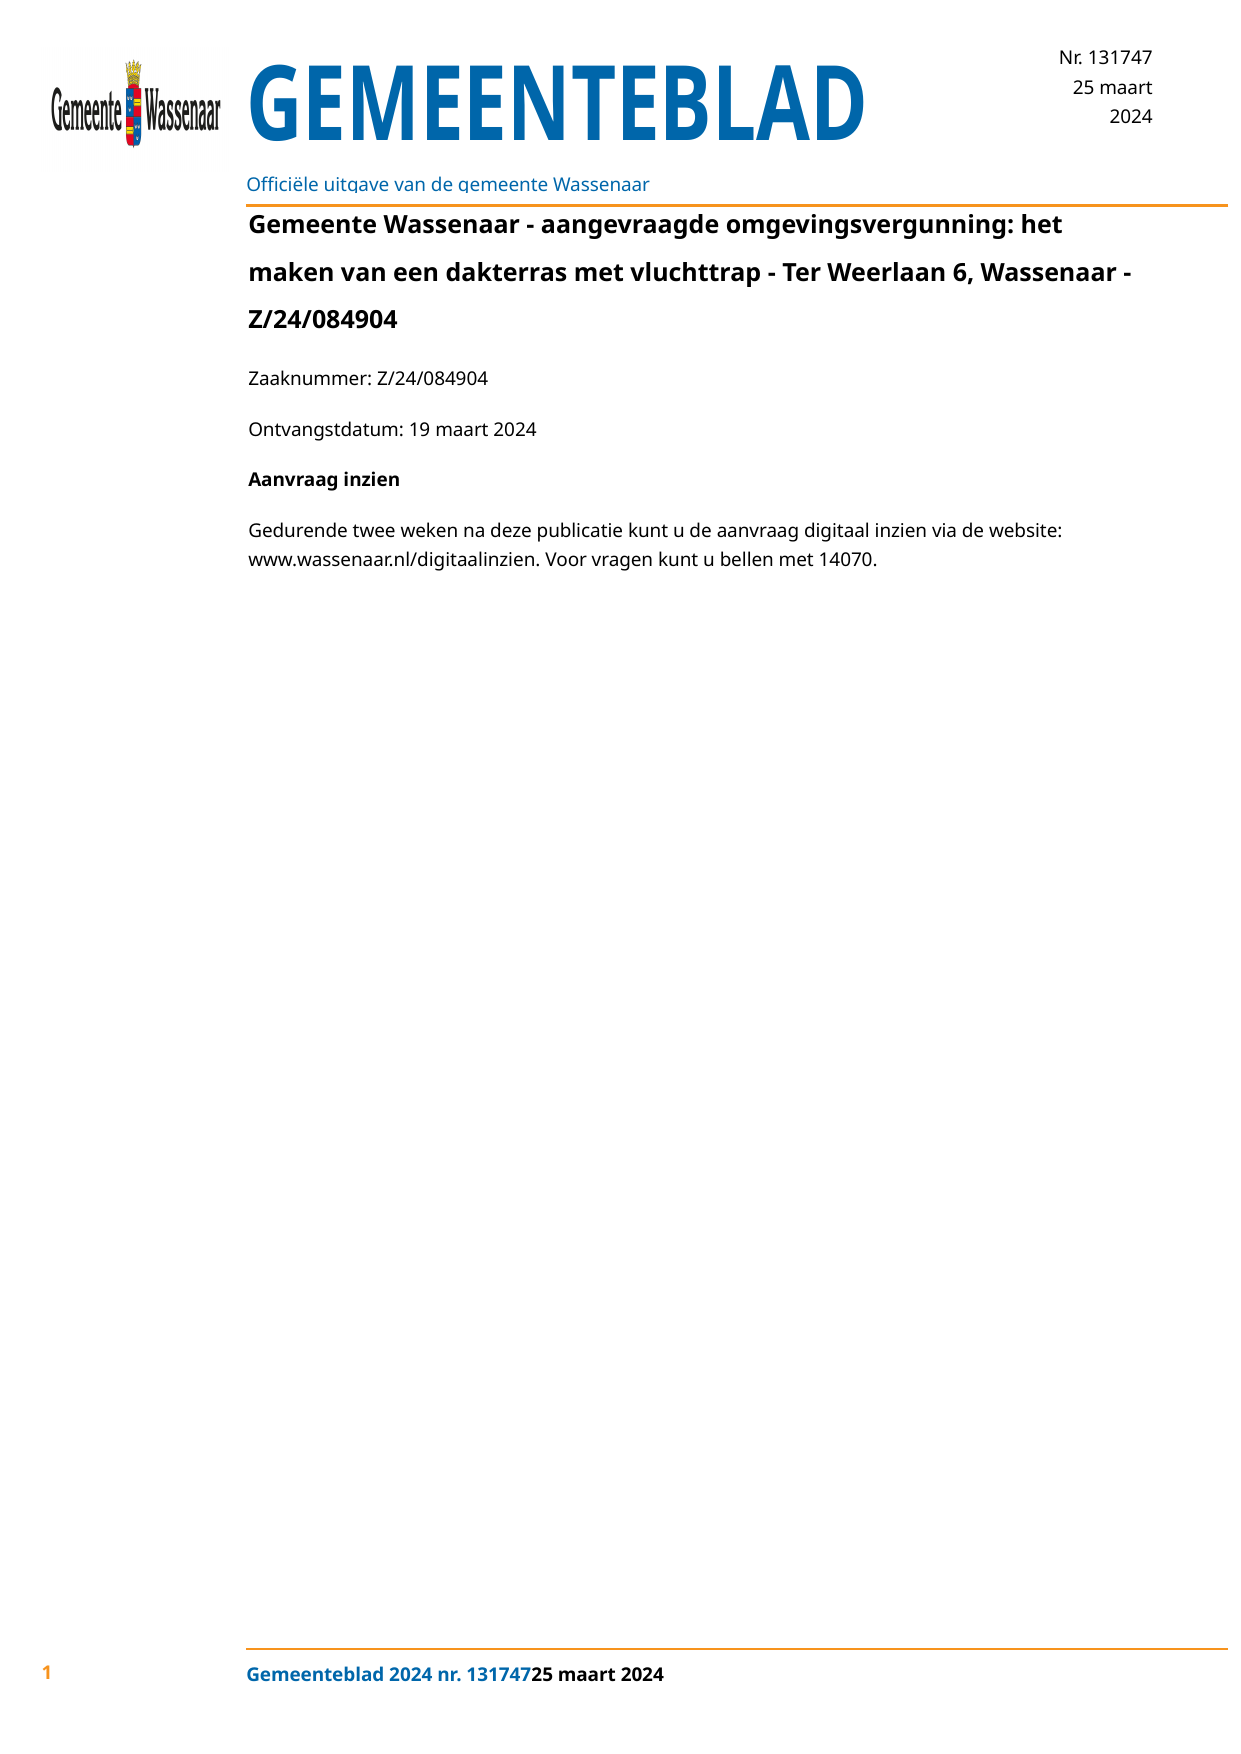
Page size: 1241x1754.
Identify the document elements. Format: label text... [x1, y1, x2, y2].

text Aanvraag inzien [248, 466, 1152, 492]
text Zaaknummer: Z/24/084904 [248, 366, 1152, 391]
text Ontvangstdatum: 19 maart 2024 [248, 416, 1152, 442]
text Gedurende twee weken na deze publicatie kunt u de aanvraag digitaal inzien via de website: www.wassenaar.nl/digitaalinzien. Voor vragen kunt u bellen met 14070. [248, 517, 1152, 572]
picture [41, 47, 231, 172]
text Gemeente Wassenaar - aangevraagde omgevingsvergunning: het maken van een dakterras met vluchttrap - Ter Weerlaan 6, Wassenaar - Z/24/084904 [248, 207, 1152, 336]
